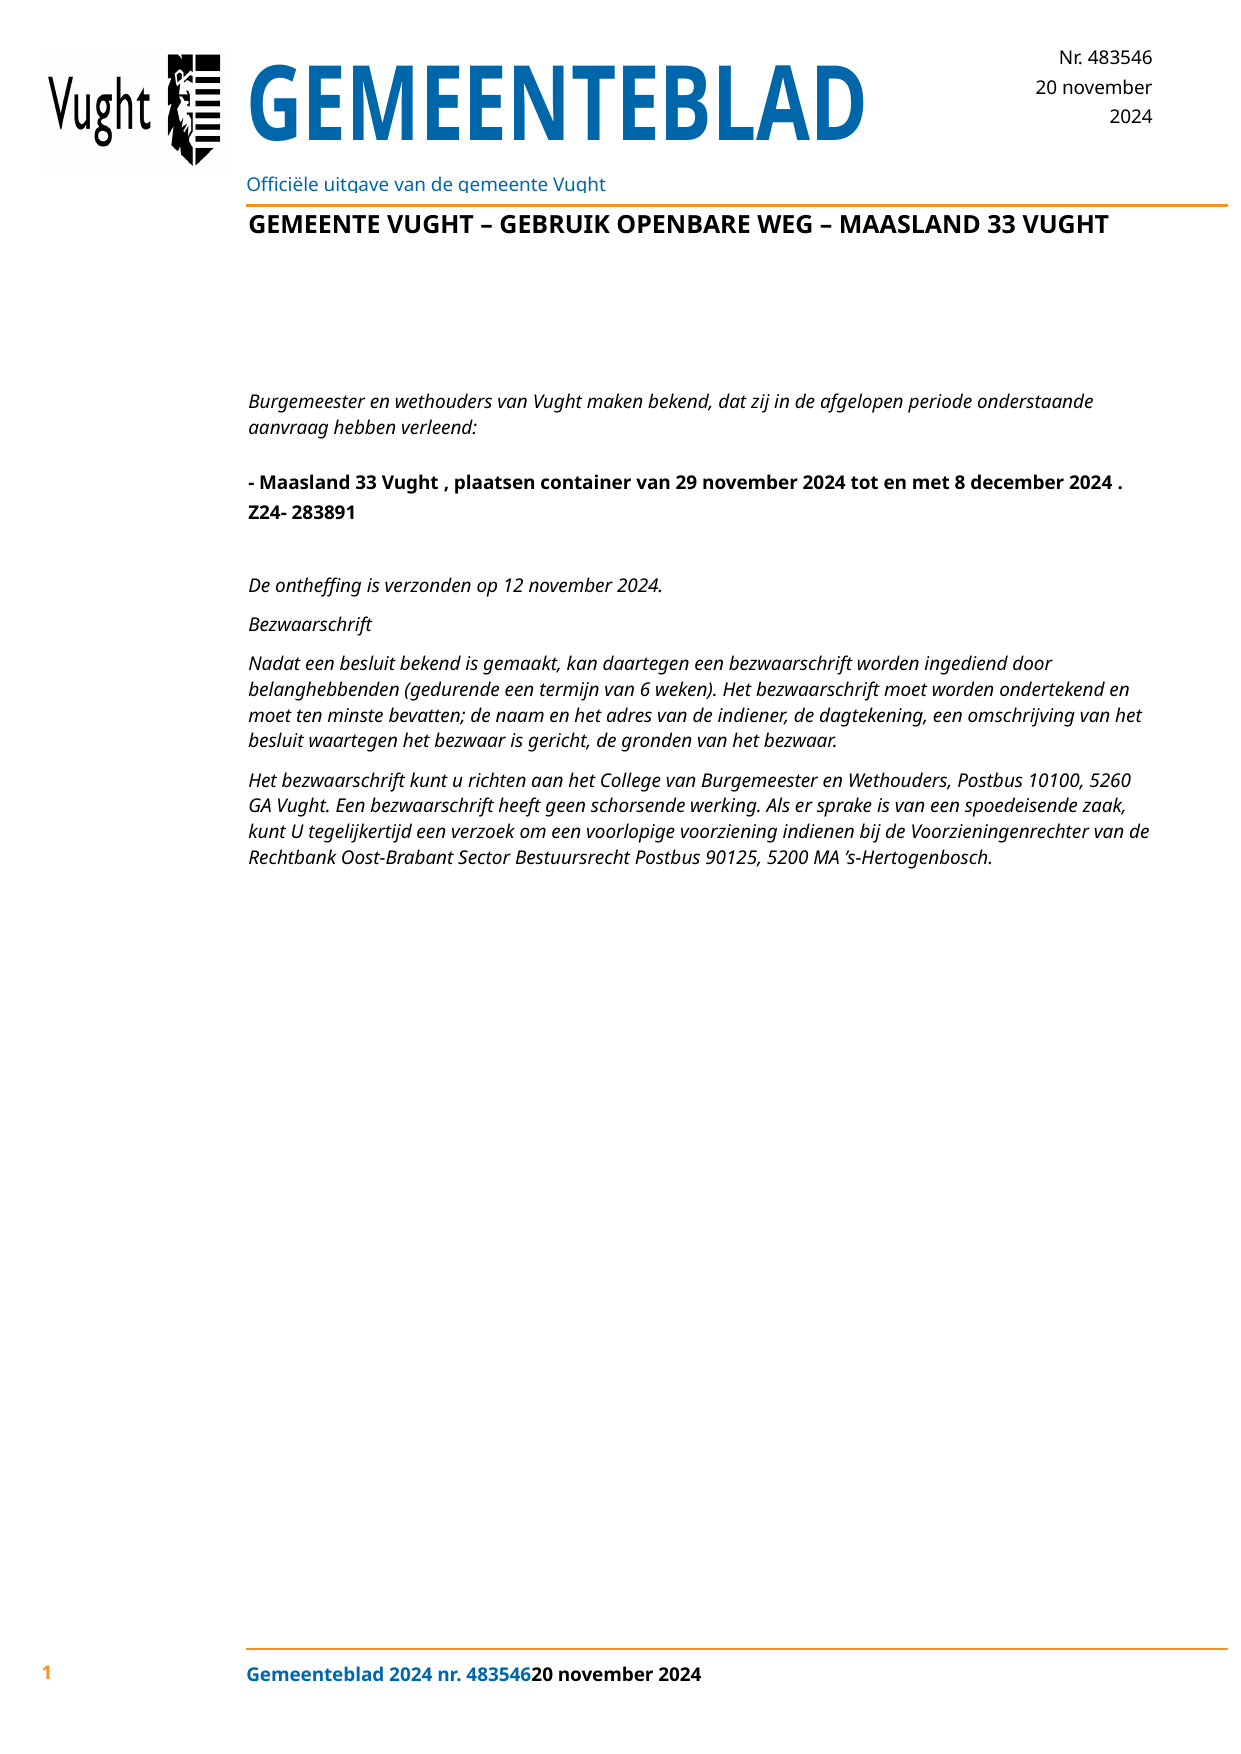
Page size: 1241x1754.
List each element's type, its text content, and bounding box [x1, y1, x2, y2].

text - Maasland 33 Vught , plaatsen container van 29 november 2024 tot en met 8 december 2024 . Z24- 283891 [248, 469, 1152, 525]
text Burgemeester en wethouders van Vught maken bekend, dat zij in de afgelopen periode onderstaande aanvraag hebben verleend: [248, 388, 1152, 440]
text Nadat een besluit bekend is gemaakt, kan daartegen een bezwaarschrift worden ingediend door belanghebbenden (gedurende een termijn van 6 weken). Het bezwaarschrift moet worden ondertekend en moet ten minste bevatten; de naam en het adres van de indiener, de dagtekening, een omschrijving van het besluit waartegen het bezwaar is gericht, de gronden van het bezwaar. [248, 650, 1152, 753]
text Het bezwaarschrift kunt u richten aan het College van Burgemeester en Wethouders, Postbus 10100, 5260 GA Vught. Een bezwaarschrift heeft geen schorsende werking. Als er sprake is van een spoedeisende zaak, kunt U tegelijkertijd een verzoek om een voorlopige voorziening indienen bij de Voorzieningenrechter van de Rechtbank Oost-Brabant Sector Bestuursrecht Postbus 90125, 5200 MA ’s-Hertogenbosch. [248, 767, 1152, 870]
text GEMEENTE VUGHT – GEBRUIK OPENBARE WEG – MAASLAND 33 VUGHT [248, 207, 1152, 241]
text Bezwaarschrift [248, 611, 1152, 637]
text De ontheffing is verzonden op 12 november 2024. [248, 572, 1152, 597]
picture [41, 47, 231, 172]
